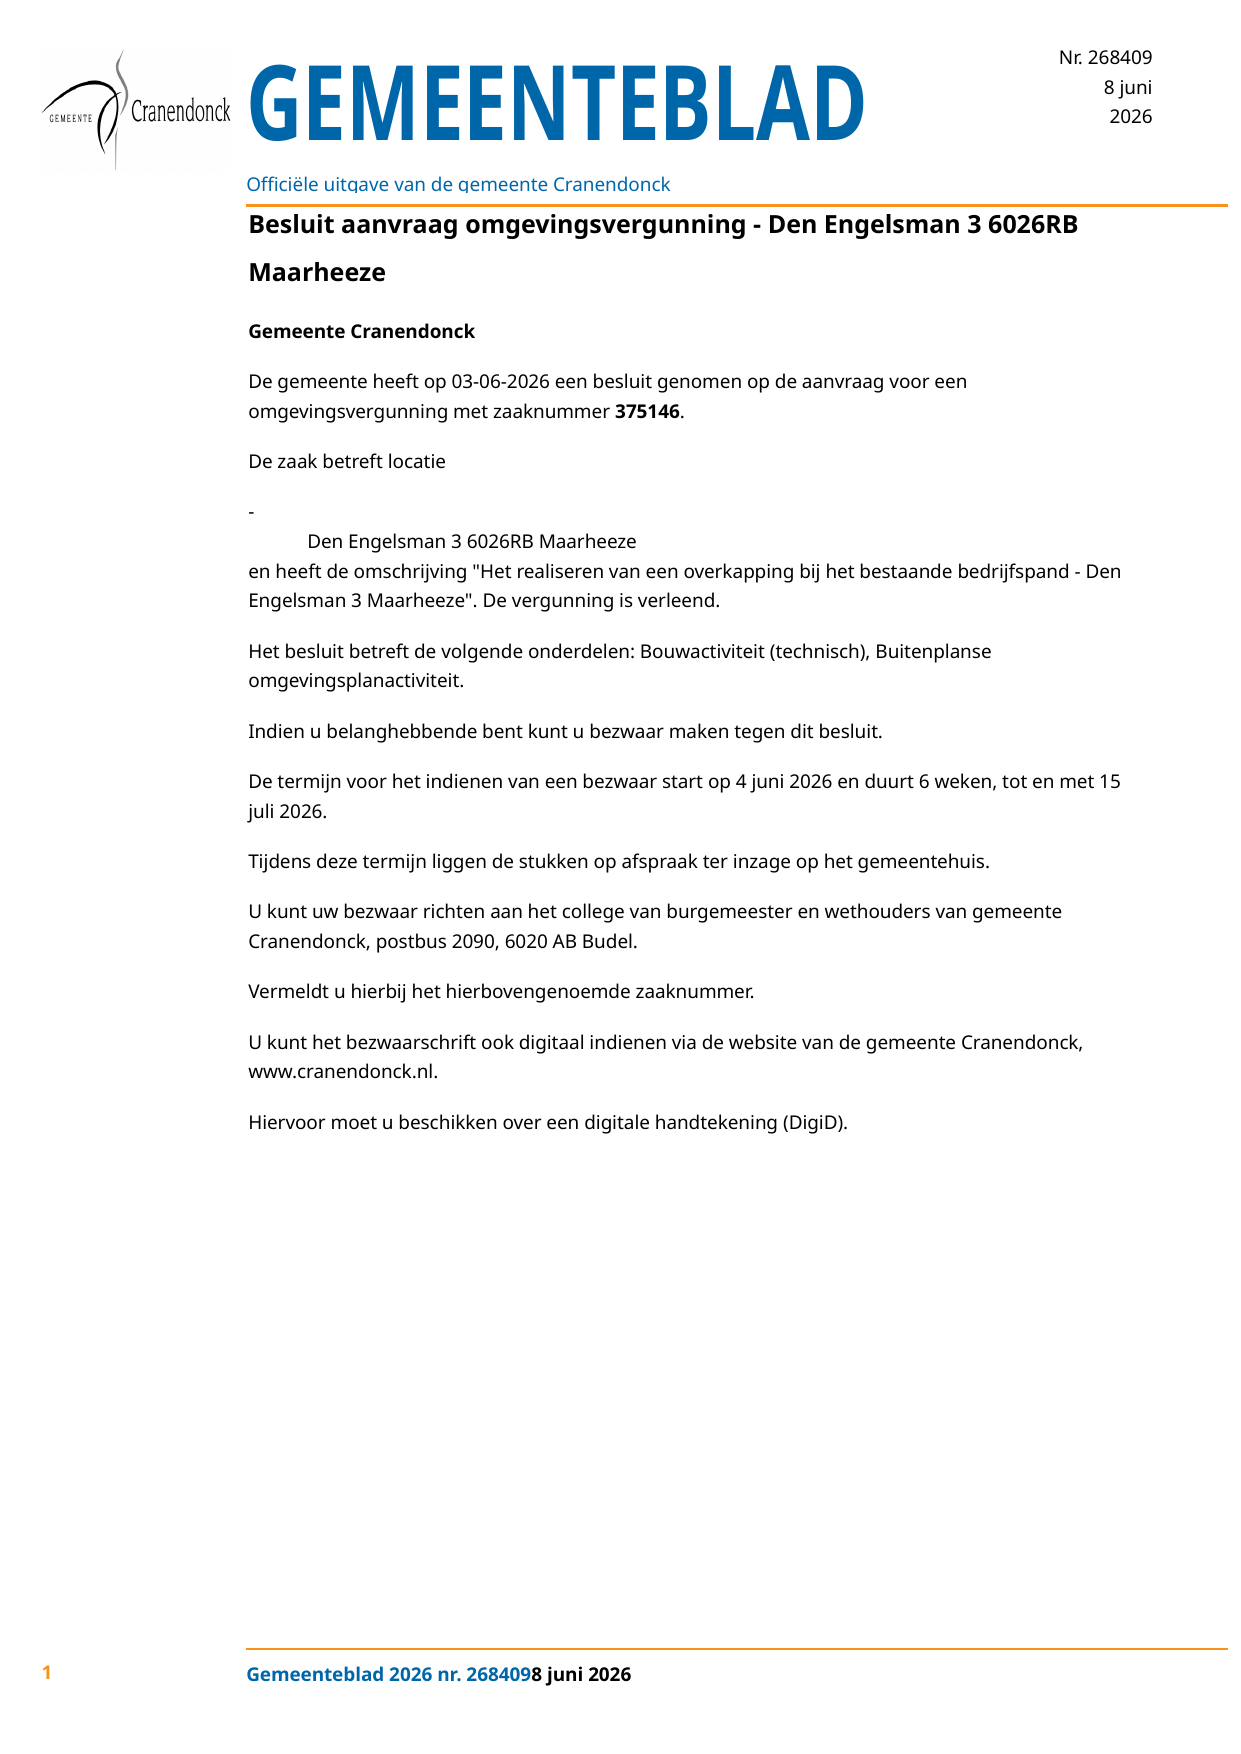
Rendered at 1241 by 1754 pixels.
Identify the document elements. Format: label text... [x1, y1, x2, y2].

text Indien u belanghebbende bent kunt u bezwaar maken tegen dit besluit. [248, 718, 1152, 744]
text en heeft de omschrijving "Het realiseren van een overkapping bij het bestaande bedrijfspand - Den Engelsman 3 Maarheeze". De vergunning is verleend. [248, 558, 1152, 613]
text Tijdens deze termijn liggen de stukken op afspraak ter inzage op het gemeentehuis. [248, 848, 1152, 874]
text Het besluit betreft de volgende onderdelen: Bouwactiviteit (technisch), Buitenplanse omgevingsplanactiviteit. [248, 638, 1152, 693]
text Hiervoor moet u beschikken over een digitale handtekening (DigiD). [248, 1109, 1152, 1135]
text Vermeldt u hierbij het hierbovengenoemde zaaknummer. [248, 979, 1152, 1004]
list Den Engelsman 3 6026RB Maarheeze [248, 528, 1152, 554]
text Besluit aanvraag omgevingsvergunning - Den Engelsman 3 6026RB Maarheeze [248, 207, 1152, 288]
text De gemeente heeft op 03-06-2026 een besluit genomen op de aanvraag voor een omgevingsvergunning met zaaknummer 375146. [248, 368, 1152, 424]
text U kunt het bezwaarschrift ook digitaal indienen via de website van de gemeente Cranendonck, www.cranendonck.nl. [248, 1029, 1152, 1084]
text U kunt uw bezwaar richten aan het college van burgemeester en wethouders van gemeente Cranendonck, postbus 2090, 6020 AB Budel. [248, 899, 1152, 954]
text De termijn voor het indienen van een bezwaar start op 4 juni 2026 en duurt 6 weken, tot en met 15 juli 2026. [248, 768, 1152, 824]
text De zaak betreft locatie [248, 448, 1152, 474]
picture [41, 47, 231, 172]
text Gemeente Cranendonck [248, 318, 1152, 344]
